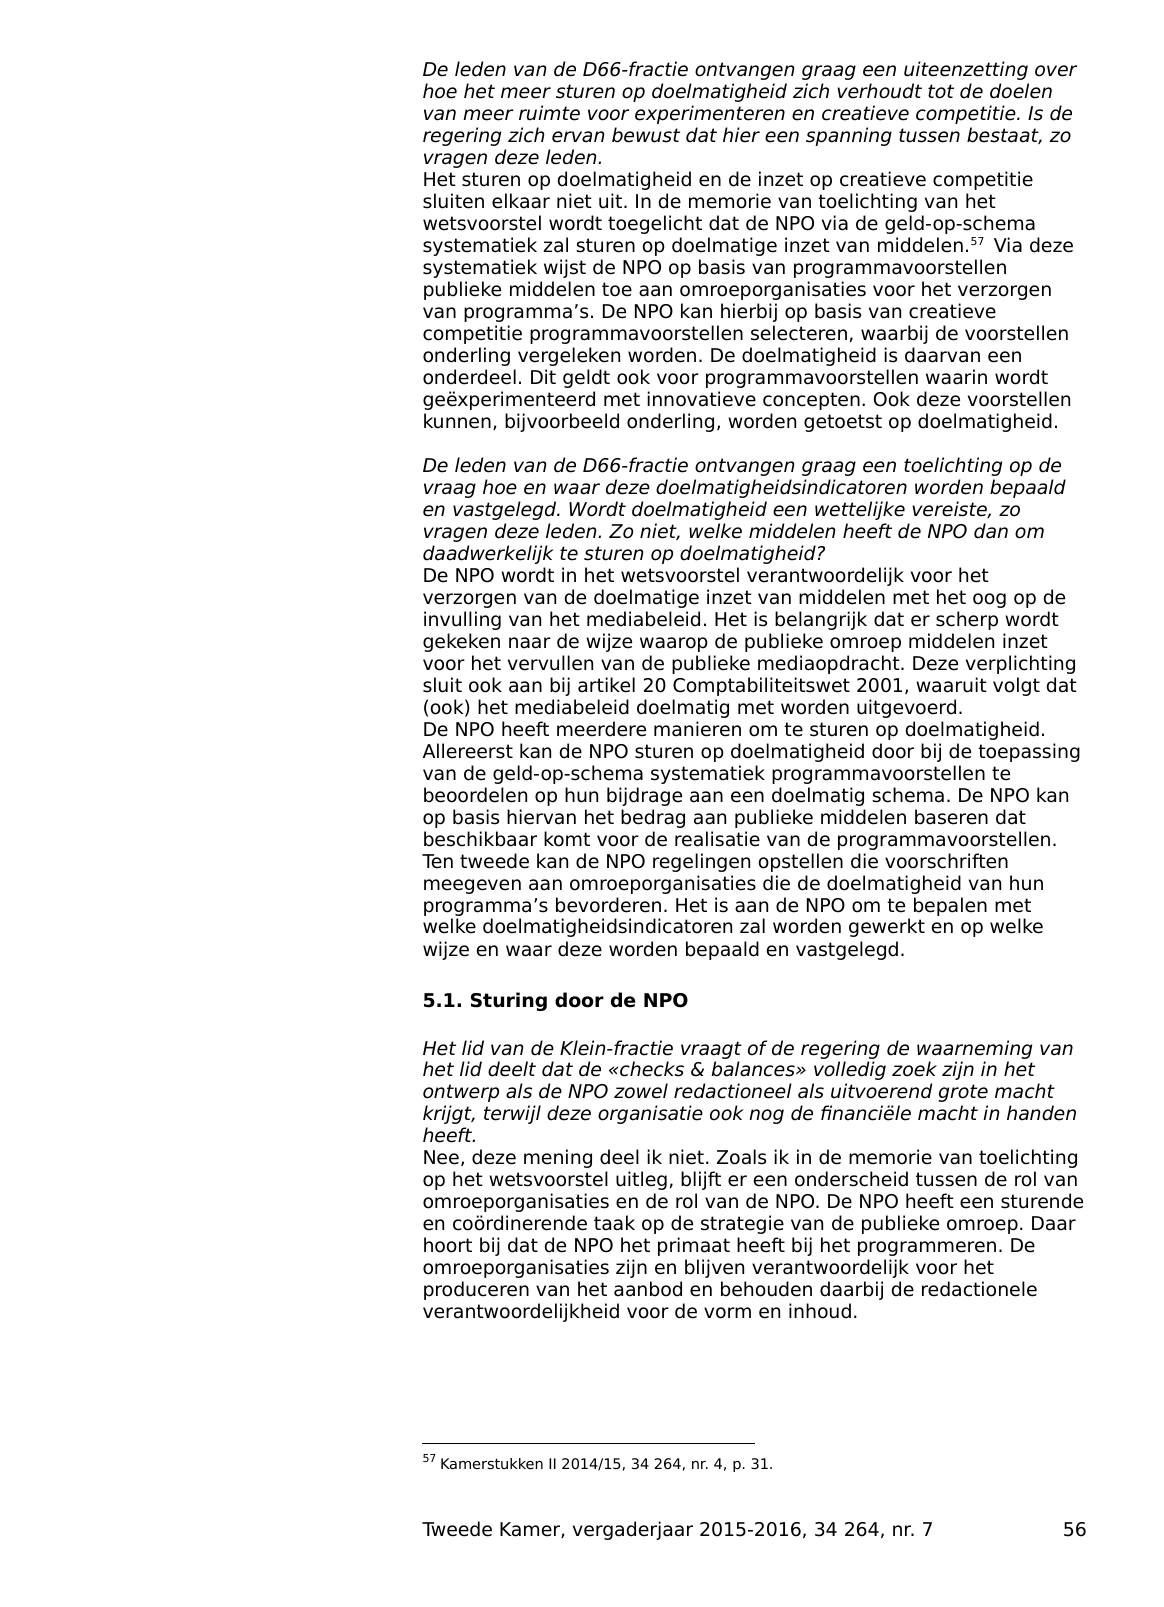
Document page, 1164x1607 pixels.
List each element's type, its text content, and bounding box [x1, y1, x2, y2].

text De NPO wordt in het wetsvoorstel verantwoordelijk voor het verzorgen van de doelmatige inzet van middelen met het oog op de invulling van het mediabeleid. Het is belangrijk dat er scherp wordt gekeken naar de wijze waarop de publieke omroep middelen inzet voor het vervullen van de publieke mediaopdracht. Deze verplichting sluit ook aan bij artikel 20 Comptabiliteitswet 2001, waaruit volgt dat (ook) het mediabeleid doelmatig met worden uitgevoerd. [422, 565, 1087, 719]
subtitle 5.1. Sturing door de NPO [422, 990, 1087, 1012]
text De leden van de D66-fractie ontvangen graag een uiteenzetting over hoe het meer sturen op doelmatigheid zich verhoudt tot de doelen van meer ruimte voor experimenteren en creatieve competitie. Is de regering zich ervan bewust dat hier een spanning tussen bestaat, zo vragen deze leden. [422, 59, 1087, 169]
text Het sturen op doelmatigheid en de inzet op creatieve competitie sluiten elkaar niet uit. In de memorie van toelichting van het wetsvoorstel wordt toegelicht dat de NPO via de geld-op-schema systematiek zal sturen op doelmatige inzet van middelen. Via deze systematiek wijst de NPO op basis van programmavoorstellen publieke middelen toe aan omroeporganisaties voor het verzorgen van programma’s. De NPO kan hierbij op basis van creatieve competitie programmavoorstellen selecteren, waarbij de voorstellen onderling vergeleken worden. De doelmatigheid is daarvan een onderdeel. Dit geldt ook voor programmavoorstellen waarin wordt geëxperimenteerd met innovatieve concepten. Ook deze voorstellen kunnen, bijvoorbeeld onderling, worden getoetst op doelmatigheid. [422, 169, 1087, 433]
text Nee, deze mening deel ik niet. Zoals ik in de memorie van toelichting op het wetsvoorstel uitleg, blijft er een onderscheid tussen de rol van omroeporganisaties en de rol van de NPO. De NPO heeft een sturende en coördinerende taak op de strategie van de publieke omroep. Daar hoort bij dat de NPO het primaat heeft bij het programmeren. De omroeporganisaties zijn en blijven verantwoordelijk voor het produceren van het aanbod en behouden daarbij de redactionele verantwoordelijkheid voor de vorm en inhoud. [422, 1147, 1087, 1323]
text De leden van de D66-fractie ontvangen graag een toelichting op de vraag hoe en waar deze doelmatigheidsindicatoren worden bepaald en vastgelegd. Wordt doelmatigheid een wettelijke vereiste, zo vragen deze leden. Zo niet, welke middelen heeft de NPO dan om daadwerkelijk te sturen op doelmatigheid? [422, 455, 1087, 565]
text Het lid van de Klein-fractie vraagt of de regering de waarneming van het lid deelt dat de «checks & balances» volledig zoek zijn in het ontwerp als de NPO zowel redactioneel als uitvoerend grote macht krijgt, terwijl deze organisatie ook nog de financiële macht in handen heeft. [422, 1037, 1087, 1147]
text De NPO heeft meerdere manieren om te sturen op doelmatigheid. Allereerst kan de NPO sturen op doelmatigheid door bij de toepassing van de geld-op-schema systematiek programmavoorstellen te beoordelen op hun bijdrage aan een doelmatig schema. De NPO kan op basis hiervan het bedrag aan publieke middelen baseren dat beschikbaar komt voor de realisatie van de programmavoorstellen. Ten tweede kan de NPO regelingen opstellen die voorschriften meegeven aan omroeporganisaties die de doelmatigheid van hun programma’s bevorderen. Het is aan de NPO om te bepalen met welke doelmatigheidsindicatoren zal worden gewerkt en op welke wijze en waar deze worden bepaald en vastgelegd. [422, 719, 1087, 960]
text Kamerstukken II 2014/15, 34 264, nr. 4, p. 31. [422, 1452, 1087, 1474]
